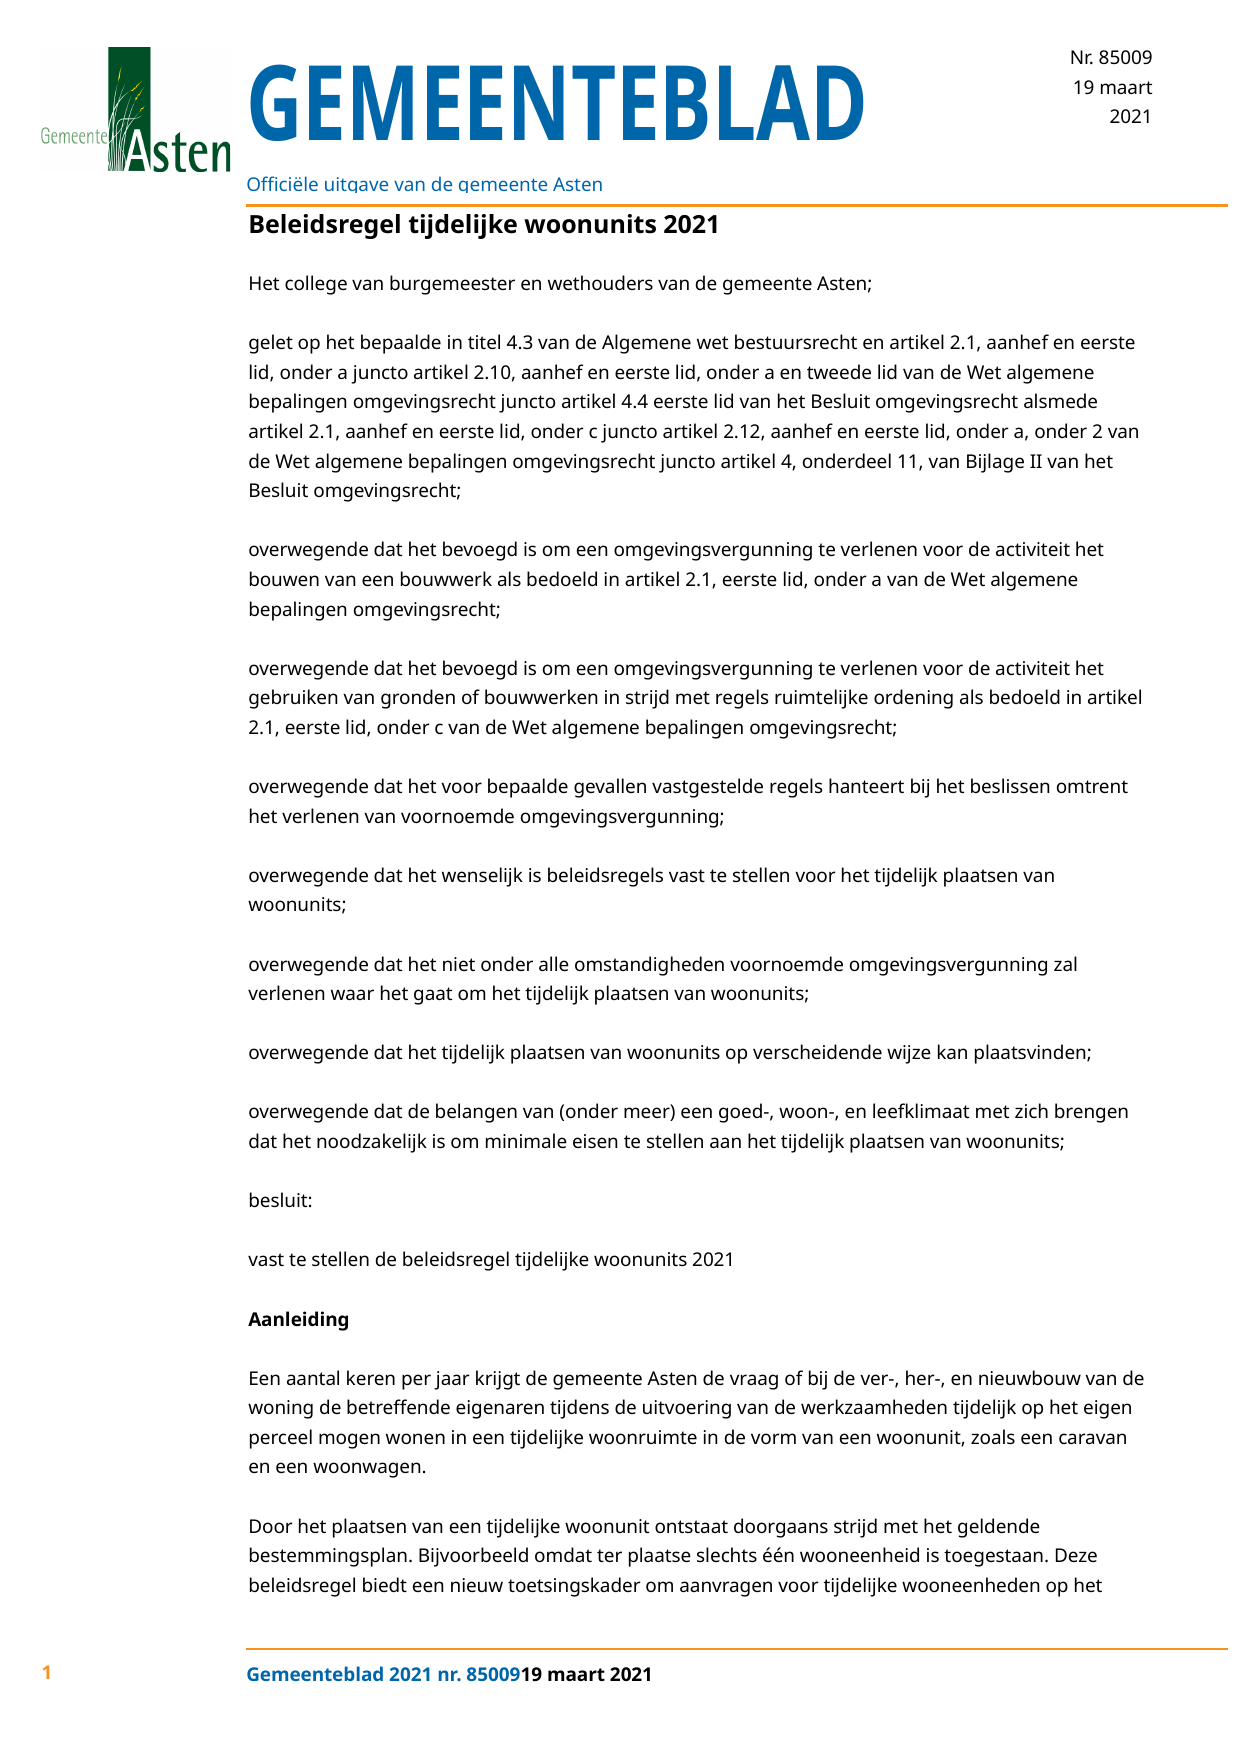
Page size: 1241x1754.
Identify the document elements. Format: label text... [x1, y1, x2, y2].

text overwegende dat het bevoegd is om een omgevingsvergunning te verlenen voor de activiteit het bouwen van een bouwwerk als bedoeld in artikel 2.1, eerste lid, onder a van de Wet algemene bepalingen omgevingsrecht; [248, 537, 1152, 621]
text Door het plaatsen van een tijdelijke woonunit ontstaat doorgaans strijd met het geldende bestemmingsplan. Bijvoorbeeld omdat ter plaatse slechts één wooneenheid is toegestaan. Deze beleidsregel biedt een nieuw toetsingskader om aanvragen voor tijdelijke wooneenheden op het [248, 1513, 1152, 1598]
text Het college van burgemeester en wethouders van de gemeente Asten; [248, 270, 1152, 296]
text Een aantal keren per jaar krijgt de gemeente Asten de vraag of bij de ver-, her-, en nieuwbouw van de woning de betreffende eigenaren tijdens de uitvoering van de werkzaamheden tijdelijk op het eigen perceel mogen wonen in een tijdelijke woonruimte in de vorm van een woonunit, zoals een caravan en een woonwagen. [248, 1365, 1152, 1479]
text overwegende dat het wenselijk is beleidsregels vast te stellen voor het tijdelijk plaatsen van woonunits; [248, 862, 1152, 917]
text overwegende dat de belangen van (onder meer) een goed-, woon-, en leefklimaat met zich brengen dat het noodzakelijk is om minimale eisen te stellen aan het tijdelijk plaatsen van woonunits; [248, 1099, 1152, 1154]
text overwegende dat het niet onder alle omstandigheden voornoemde omgevingsvergunning zal verlenen waar het gaat om het tijdelijk plaatsen van woonunits; [248, 951, 1152, 1006]
picture [41, 47, 231, 172]
text overwegende dat het bevoegd is om een omgevingsvergunning te verlenen voor de activiteit het gebruiken van gronden of bouwwerken in strijd met regels ruimtelijke ordening als bedoeld in artikel 2.1, eerste lid, onder c van de Wet algemene bepalingen omgevingsrecht; [248, 655, 1152, 740]
text overwegende dat het tijdelijk plaatsen van woonunits op verscheidende wijze kan plaatsvinden; [248, 1039, 1152, 1065]
text Aanleiding [248, 1306, 1152, 1331]
text vast te stellen de beleidsregel tijdelijke woonunits 2021 [248, 1247, 1152, 1272]
text gelet op het bepaalde in titel 4.3 van de Algemene wet bestuursrecht en artikel 2.1, aanhef en eerste lid, onder a juncto artikel 2.10, aanhef en eerste lid, onder a en tweede lid van de Wet algemene bepalingen omgevingsrecht juncto artikel 4.4 eerste lid van het Besluit omgevingsrecht alsmede artikel 2.1, aanhef en eerste lid, onder c juncto artikel 2.12, aanhef en eerste lid, onder a, onder 2 van de Wet algemene bepalingen omgevingsrecht juncto artikel 4, onderdeel 11, van Bijlage II van het Besluit omgevingsrecht; [248, 329, 1152, 503]
text overwegende dat het voor bepaalde gevallen vastgestelde regels hanteert bij het beslissen omtrent het verlenen van voornoemde omgevingsvergunning; [248, 773, 1152, 828]
text besluit: [248, 1187, 1152, 1213]
text Beleidsregel tijdelijke woonunits 2021 [248, 207, 1152, 241]
